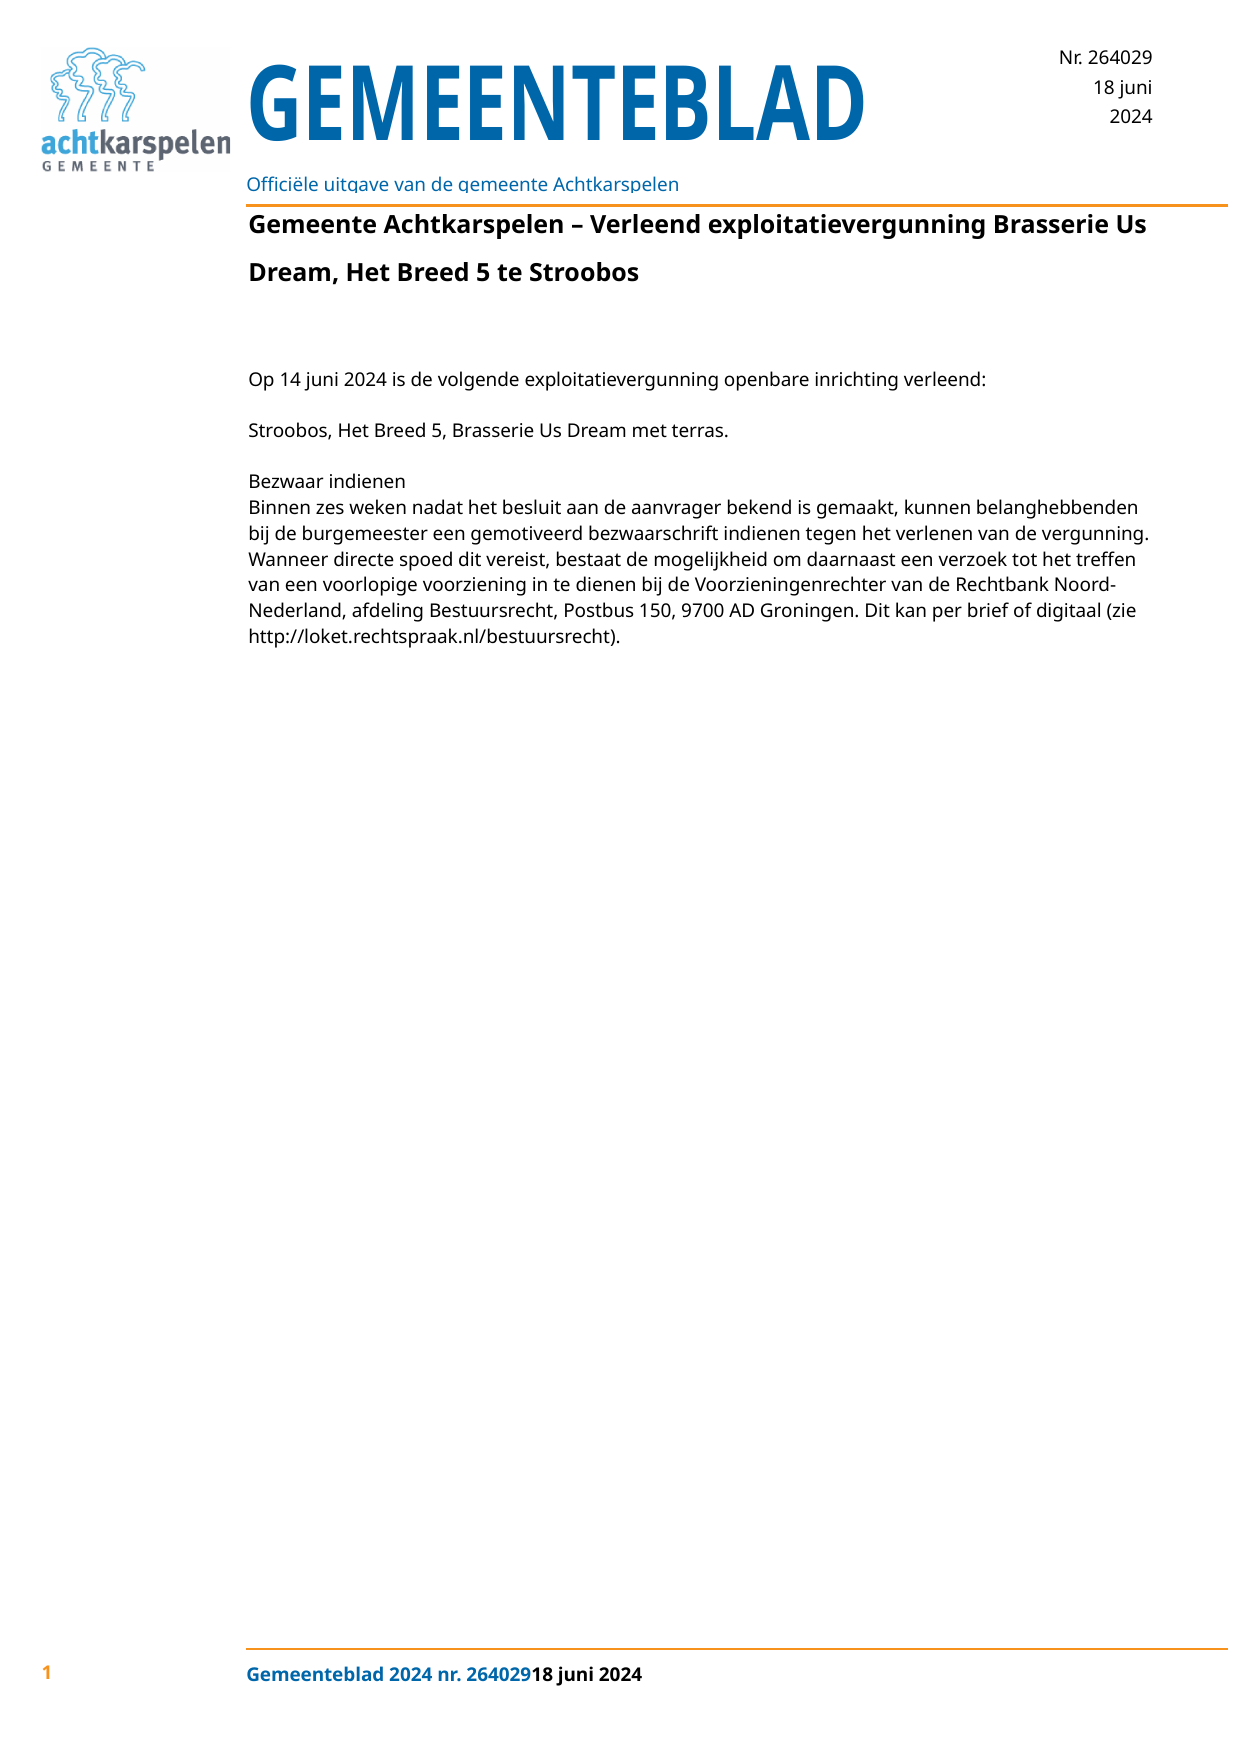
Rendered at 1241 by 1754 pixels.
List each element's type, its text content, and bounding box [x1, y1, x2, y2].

text Stroobos, Het Breed 5, Brasserie Us Dream met terras. [248, 417, 1152, 443]
text Bezwaar indienen [248, 469, 1152, 494]
text Gemeente Achtkarspelen – Verleend exploitatievergunning Brasserie Us Dream, Het Breed 5 te Stroobos [248, 207, 1152, 288]
picture [41, 47, 231, 172]
text Binnen zes weken nadat het besluit aan de aanvrager bekend is gemaakt, kunnen belanghebbenden bij de burgemeester een gemotiveerd bezwaarschrift indienen tegen het verlenen van de vergunning. Wanneer directe spoed dit vereist, bestaat de mogelijkheid om daarnaast een verzoek tot het treffen van een voorlopige voorziening in te dienen bij de Voorzieningenrechter van de Rechtbank Noord-Nederland, afdeling Bestuursrecht, Postbus 150, 9700 AD Groningen. Dit kan per brief of digitaal (zie http://loket.rechtspraak.nl/bestuursrecht). [248, 494, 1152, 649]
text Op 14 juni 2024 is de volgende exploitatievergunning openbare inrichting verleend: [248, 366, 1152, 391]
